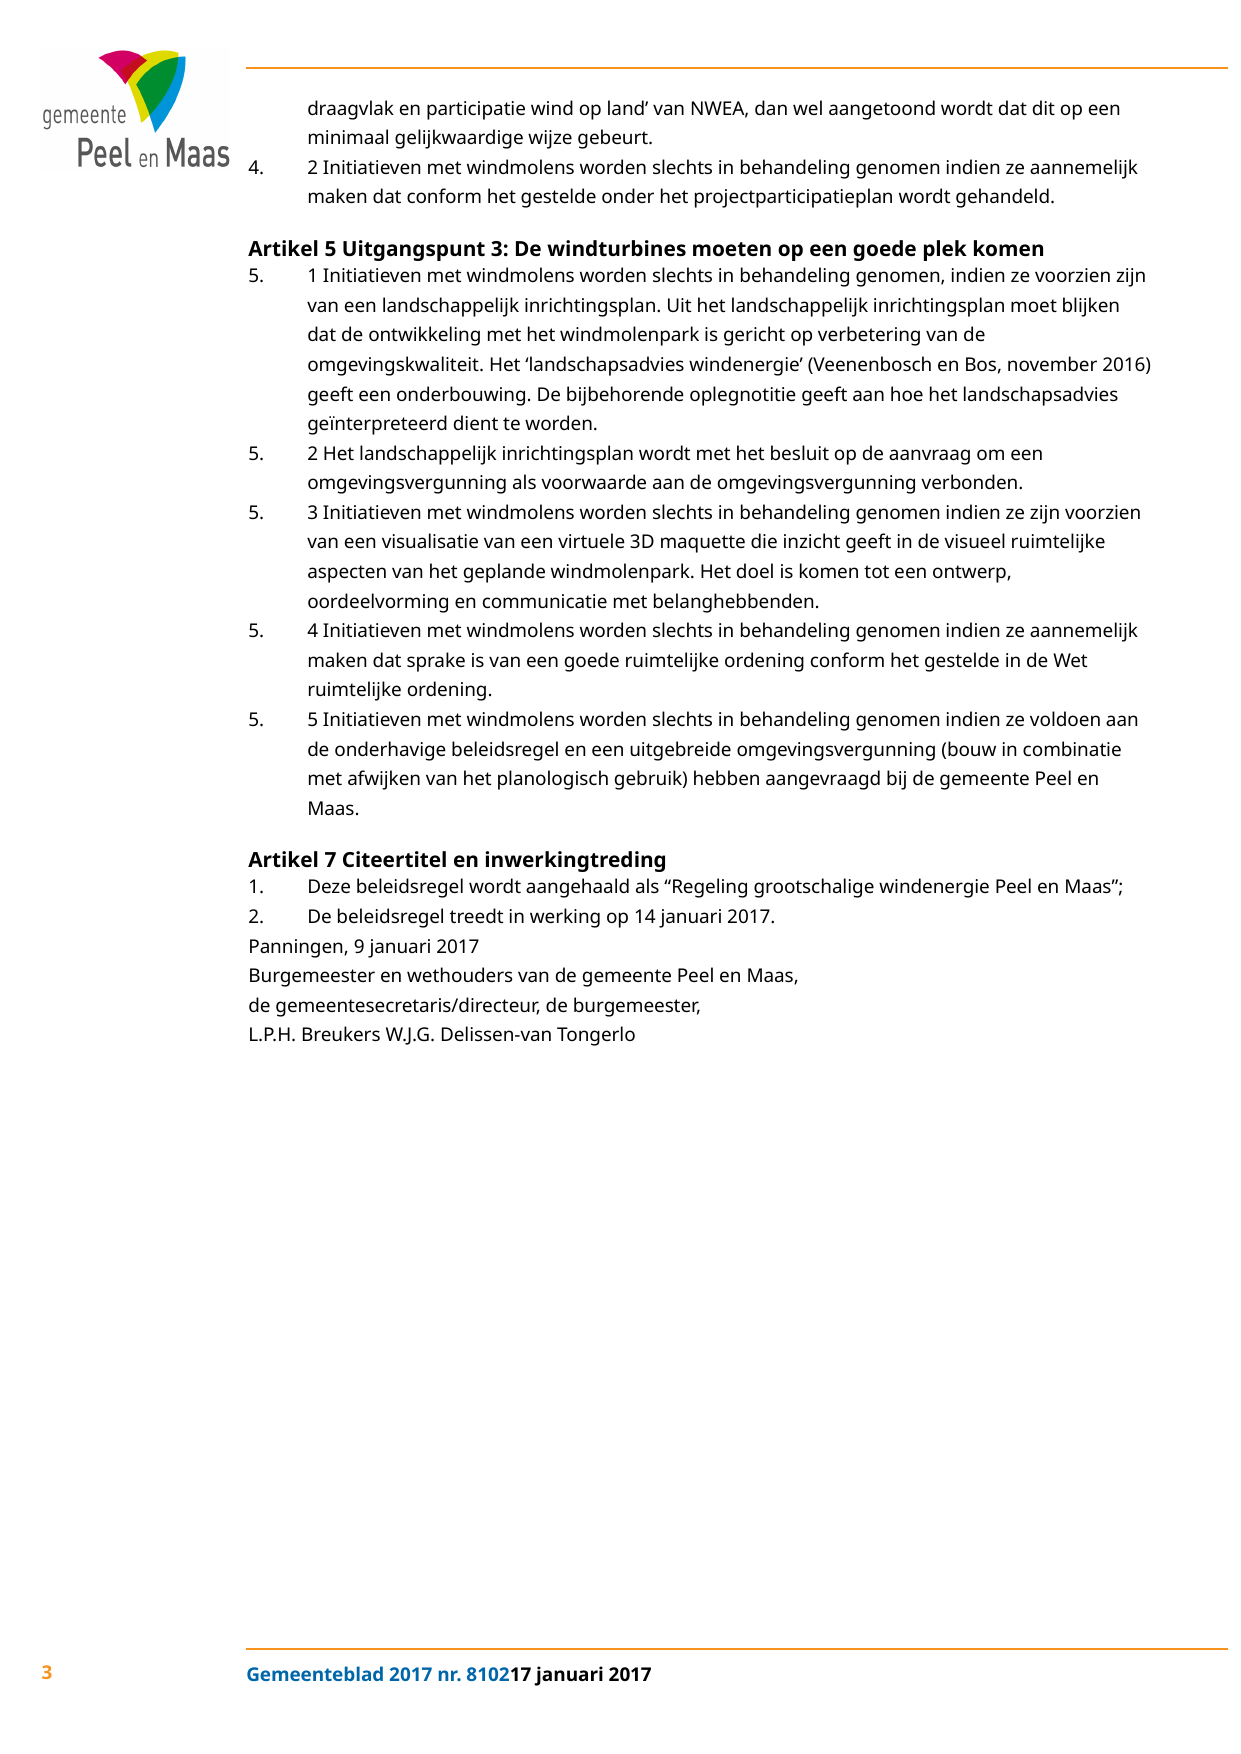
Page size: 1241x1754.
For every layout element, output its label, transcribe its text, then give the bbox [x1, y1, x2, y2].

list draagvlak en participatie wind op land’ van NWEA, dan wel aangetoond wordt dat dit op een minimaal gelijkwaardige wijze gebeurt. [248, 95, 1152, 150]
text Artikel 5 Uitgangspunt 3: De windturbines moeten op een goede plek komen [248, 234, 1152, 262]
text de gemeentesecretaris/directeur, de burgemeester, [248, 992, 1152, 1018]
text Burgemeester en wethouders van de gemeente Peel en Maas, [248, 962, 1152, 988]
text L.P.H. Breukers W.J.G. Delissen-van Tongerlo [248, 1022, 1152, 1047]
list 4 Initiatieven met windmolens worden slechts in behandeling genomen indien ze aannemelijk maken dat sprake is van een goede ruimtelijke ordening conform het gestelde in de Wet ruimtelijke ordening. [248, 617, 1152, 702]
list 2 Initiatieven met windmolens worden slechts in behandeling genomen indien ze aannemelijk maken dat conform het gestelde onder het projectparticipatieplan wordt gehandeld. [248, 154, 1152, 209]
list 1 Initiatieven met windmolens worden slechts in behandeling genomen, indien ze voorzien zijn van een landschappelijk inrichtingsplan. Uit het landschappelijk inrichtingsplan moet blijken dat de ontwikkeling met het windmolenpark is gericht op verbetering van de omgevingskwaliteit. Het ‘landschapsadvies windenergie’ (Veenenbosch en Bos, november 2016) geeft een onderbouwing. De bijbehorende oplegnotitie geeft aan hoe het landschapsadvies geïnterpreteerd dient te worden. [248, 262, 1152, 436]
list De beleidsregel treedt in werking op 14 januari 2017. [248, 903, 1152, 929]
list Deze beleidsregel wordt aangehaald als “Regeling grootschalige windenergie Peel en Maas”; [248, 874, 1152, 899]
list 2 Het landschappelijk inrichtingsplan wordt met het besluit op de aanvraag om een omgevingsvergunning als voorwaarde aan de omgevingsvergunning verbonden. [248, 440, 1152, 495]
list 3 Initiatieven met windmolens worden slechts in behandeling genomen indien ze zijn voorzien van een visualisatie van een virtuele 3D maquette die inzicht geeft in de visueel ruimtelijke aspecten van het geplande windmolenpark. Het doel is komen tot een ontwerp, oordeelvorming en communicatie met belanghebbenden. [248, 499, 1152, 613]
text Artikel 7 Citeertitel en inwerkingtreding [248, 845, 1152, 874]
list 5 Initiatieven met windmolens worden slechts in behandeling genomen indien ze voldoen aan de onderhavige beleidsregel en een uitgebreide omgevingsvergunning (bouw in combinatie met afwijken van het planologisch gebruik) hebben aangevraagd bij de gemeente Peel en Maas. [248, 706, 1152, 821]
picture [41, 47, 231, 172]
text Panningen, 9 januari 2017 [248, 933, 1152, 959]
